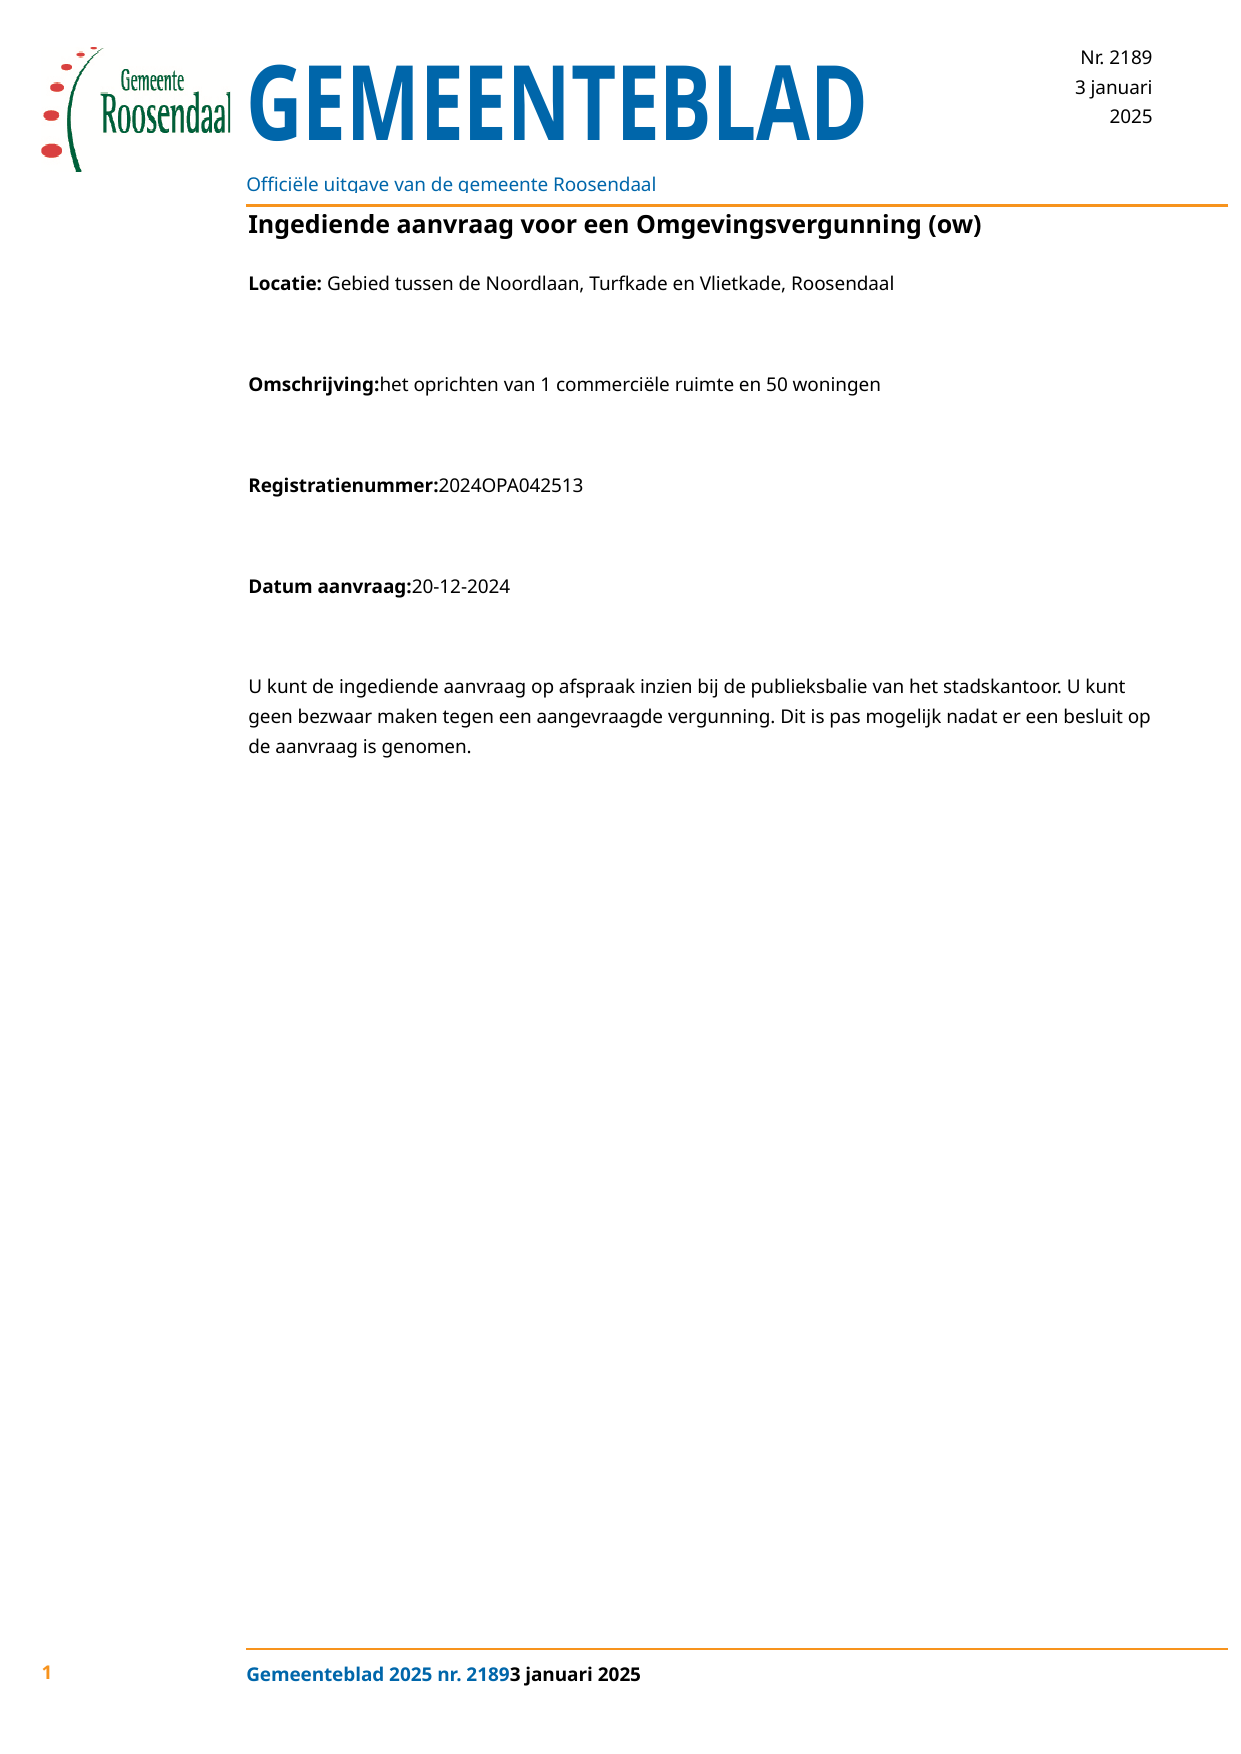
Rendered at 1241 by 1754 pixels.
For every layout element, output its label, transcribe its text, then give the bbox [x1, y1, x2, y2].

text U kunt de ingediende aanvraag op afspraak inzien bij de publieksbalie van het stadskantoor. U kunt geen bezwaar maken tegen een aangevraagde vergunning. Dit is pas mogelijk nadat er een besluit op de aanvraag is genomen. [248, 674, 1152, 758]
text Registratienummer:2024OPA042513 [248, 472, 1152, 498]
picture [41, 47, 231, 172]
text Locatie: Gebied tussen de Noordlaan, Turfkade en Vlietkade, Roosendaal [248, 270, 1152, 296]
text Ingediende aanvraag voor een Omgevingsvergunning (ow) [248, 207, 1152, 241]
text Datum aanvraag:20-12-2024 [248, 573, 1152, 598]
text Omschrijving:het oprichten van 1 commerciële ruimte en 50 woningen [248, 371, 1152, 397]
